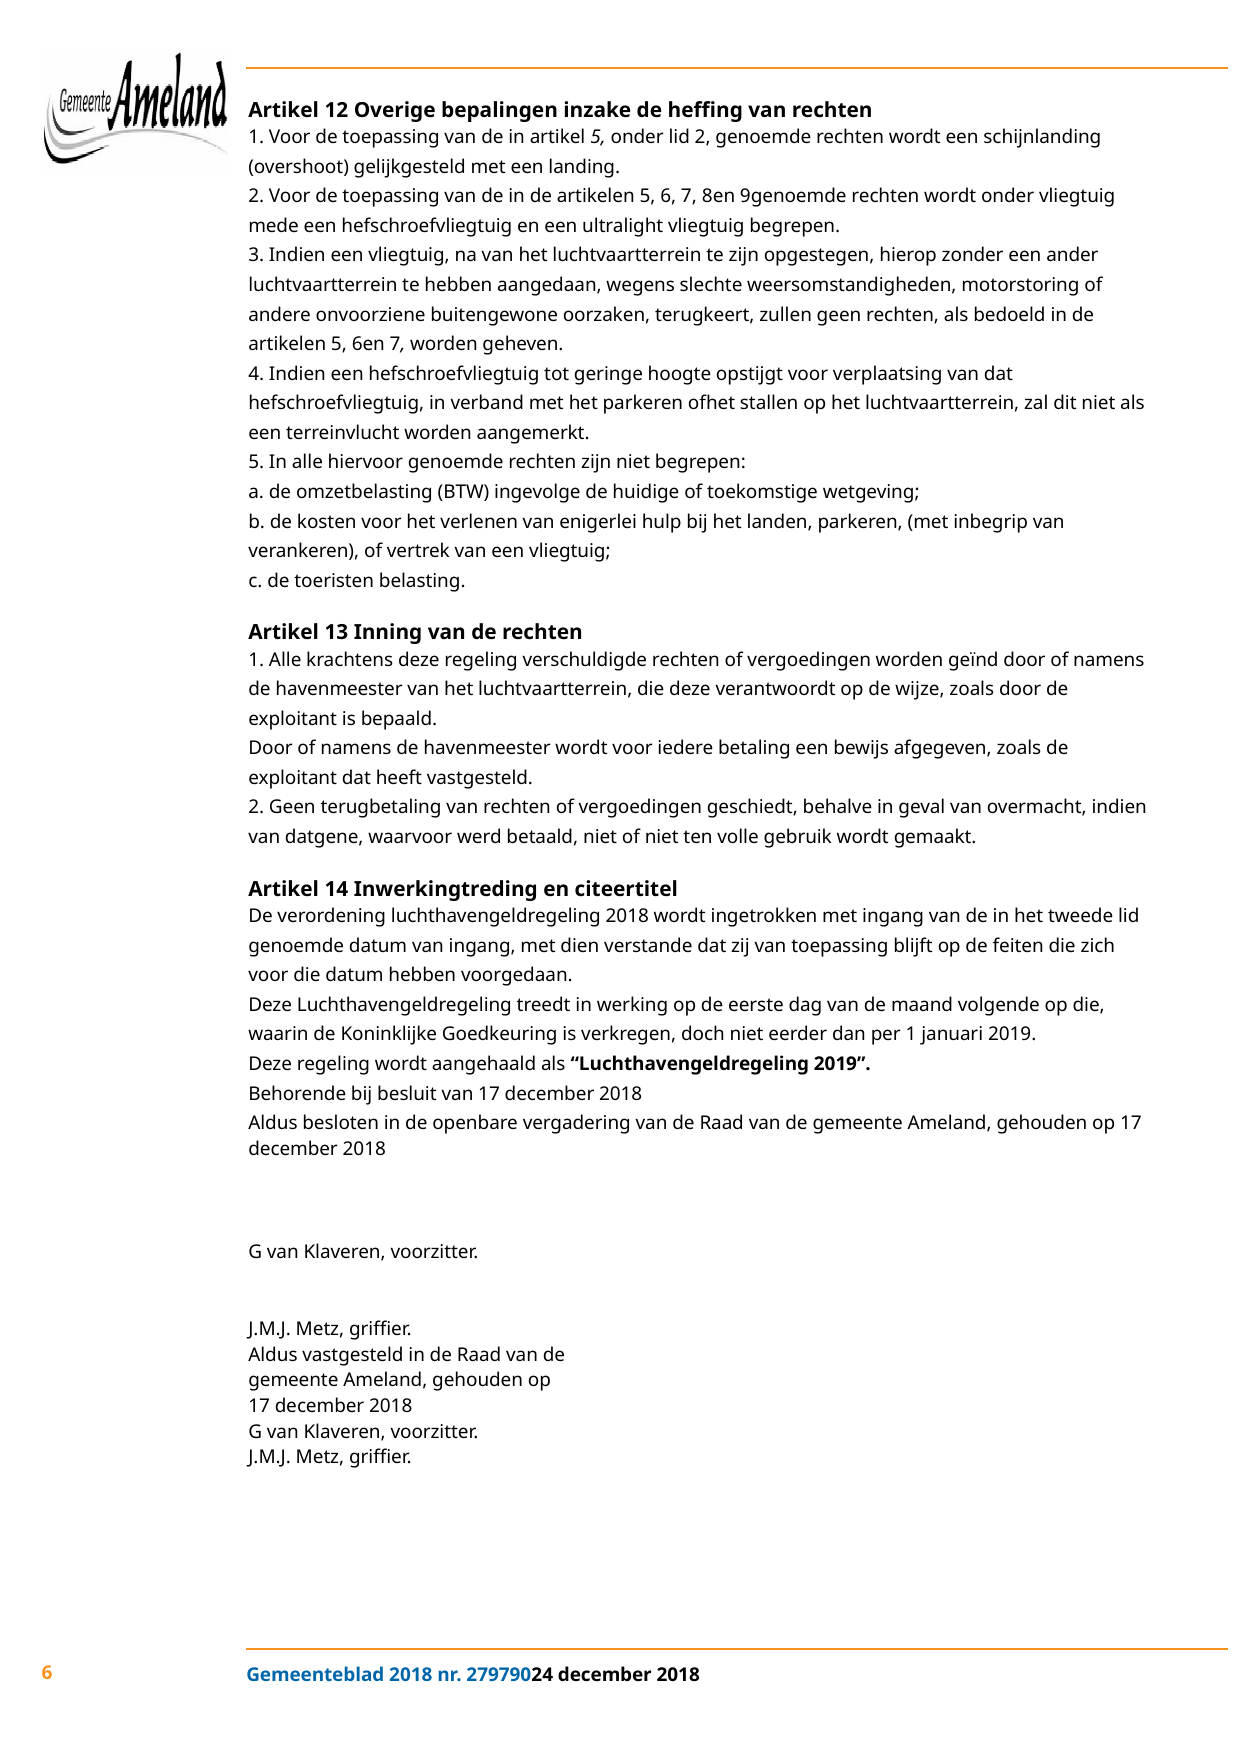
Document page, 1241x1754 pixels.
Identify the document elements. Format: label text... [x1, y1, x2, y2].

text 4. Indien een hefschroefvliegtuig tot geringe hoogte opstijgt voor verplaatsing van dat hefschroefvliegtuig, in verband met het parkeren ofhet stallen op het luchtvaartterrein, zal dit niet als een terreinvlucht worden aangemerkt. [248, 360, 1152, 445]
text 3. Indien een vliegtuig, na van het luchtvaartterrein te zijn opgestegen, hierop zonder een ander luchtvaartterrein te hebben aangedaan, wegens slechte weersomstandigheden, motorstoring of andere onvoorziene buitengewone oorzaken, terugkeert, zullen geen rechten, als bedoeld in de artikelen 5, 6en 7, worden geheven. [248, 242, 1152, 356]
text Deze Luchthavengeldregeling treedt in werking op de eerste dag van de maand volgende op die, waarin de Koninklijke Goedkeuring is verkregen, doch niet eerder dan per 1 januari 2019. [248, 991, 1152, 1046]
text 1. Voor de toepassing van de in artikel 5, onder lid 2, genoemde rechten wordt een schijnlanding (overshoot) gelijkgesteld met een landing. [248, 123, 1152, 178]
text Behorende bij besluit van 17 december 2018 [248, 1080, 1152, 1105]
text 17 december 2018 [248, 1392, 1152, 1418]
text De verordening luchthavengeldregeling 2018 wordt ingetrokken met ingang van de in het tweede lid genoemde datum van ingang, met dien verstande dat zij van toepassing blijft op de feiten die zich voor die datum hebben voorgedaan. [248, 902, 1152, 987]
text gemeente Ameland, gehouden op [248, 1367, 1152, 1392]
text G van Klaveren, voorzitter. [248, 1238, 1152, 1264]
text Artikel 13 Inning van de rechten [248, 617, 1152, 646]
text c. de toeristen belasting. [248, 567, 1152, 593]
text 2. Geen terugbetaling van rechten of vergoedingen geschiedt, behalve in geval van overmacht, indien van datgene, waarvoor werd betaald, niet of niet ten volle gebruik wordt gemaakt. [248, 794, 1152, 849]
text a. de omzetbelasting (BTW) ingevolge de huidige of toekomstige wetgeving; [248, 478, 1152, 504]
text Deze regeling wordt aangehaald als “Luchthavengeldregeling 2019”. [248, 1050, 1152, 1076]
text Artikel 14 Inwerkingtreding en citeertitel [248, 874, 1152, 902]
text Aldus vastgesteld in de Raad van de [248, 1341, 1152, 1367]
text 5. In alle hiervoor genoemde rechten zijn niet begrepen: [248, 449, 1152, 474]
text Door of namens de havenmeester wordt voor iedere betaling een bewijs afgegeven, zoals de exploitant dat heeft vastgesteld. [248, 734, 1152, 790]
text Artikel 12 Overige bepalingen inzake de heffing van rechten [248, 95, 1152, 123]
text Aldus besloten in de openbare vergadering van de Raad van de gemeente Ameland, gehouden op 17 december 2018 [248, 1109, 1152, 1161]
text b. de kosten voor het verlenen van enigerlei hulp bij het landen, parkeren, (met inbegrip van verankeren), of vertrek van een vliegtuig; [248, 508, 1152, 563]
text J.M.J. Metz, griffier. [248, 1444, 1152, 1469]
picture [41, 47, 231, 172]
text G van Klaveren, voorzitter. [248, 1418, 1152, 1444]
text J.M.J. Metz, griffier. [248, 1315, 1152, 1341]
text 2. Voor de toepassing van de in de artikelen 5, 6, 7, 8en 9genoemde rechten wordt onder vliegtuig mede een hefschroefvliegtuig en een ultralight vliegtuig begrepen. [248, 182, 1152, 238]
text 1. Alle krachtens deze regeling verschuldigde rechten of vergoedingen worden geïnd door of namens de havenmeester van het luchtvaartterrein, die deze verantwoordt op de wijze, zoals door de exploitant is bepaald. [248, 646, 1152, 731]
